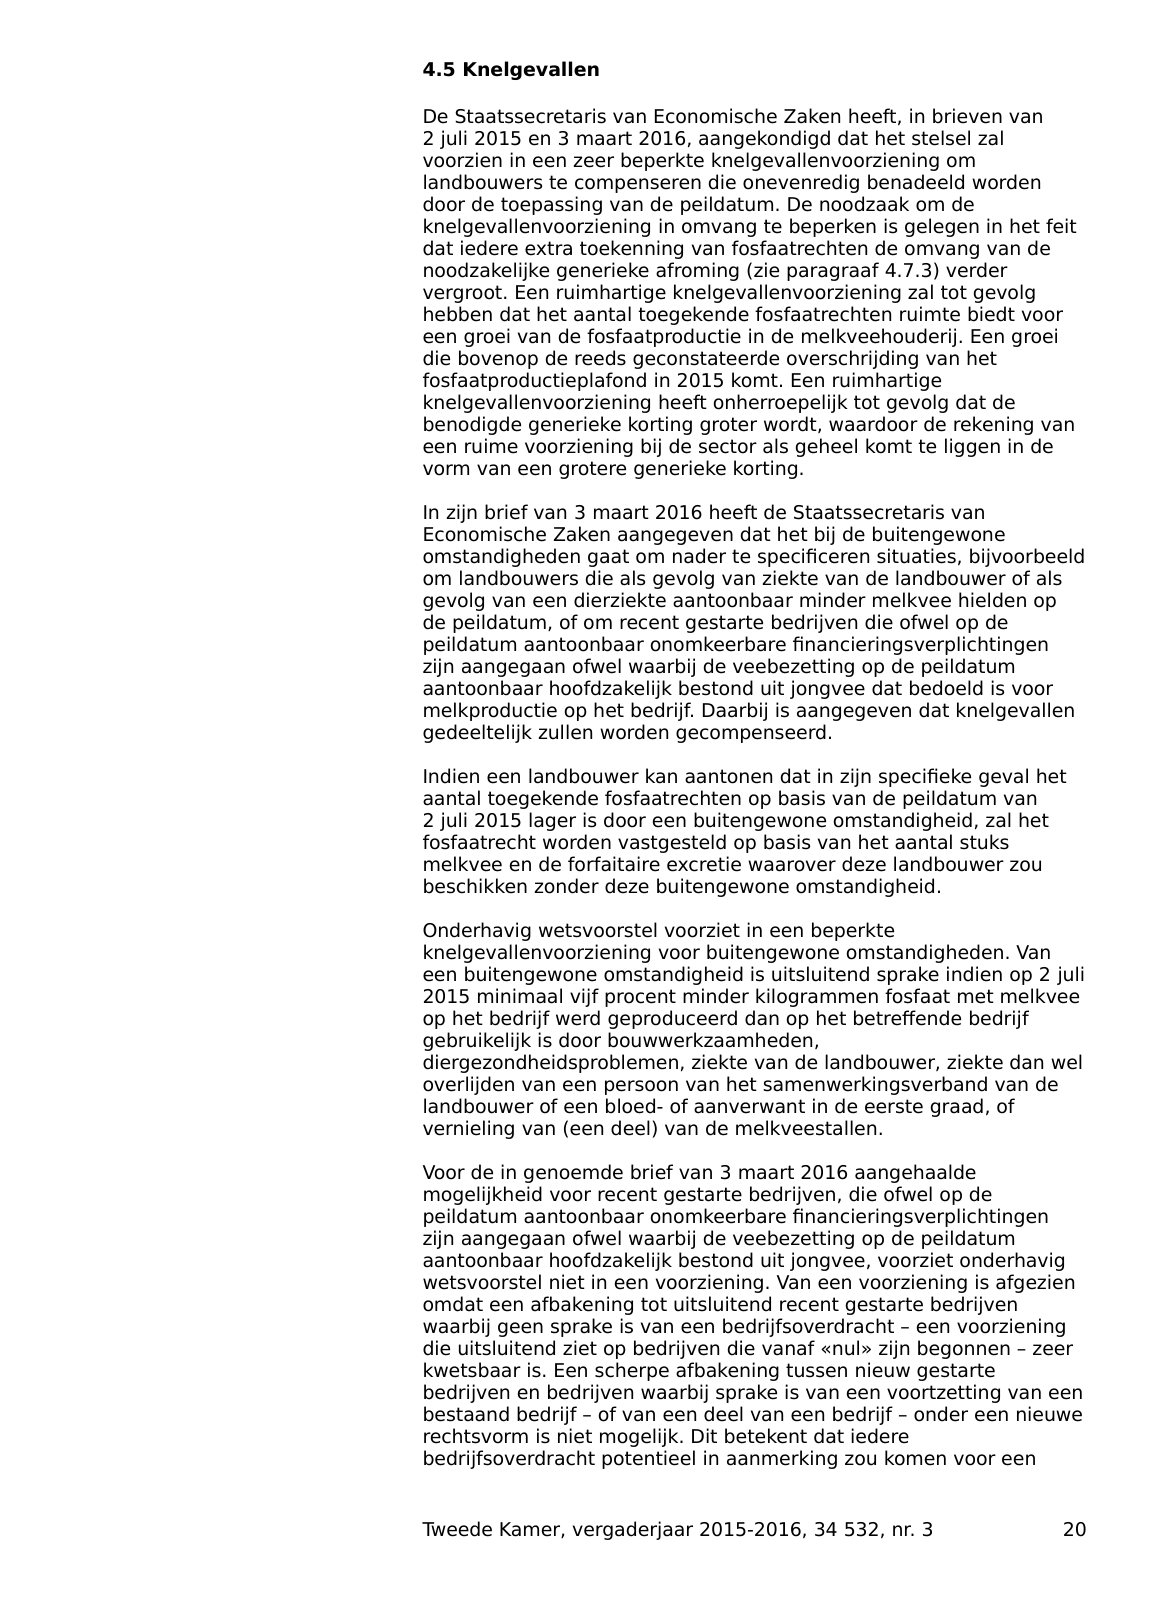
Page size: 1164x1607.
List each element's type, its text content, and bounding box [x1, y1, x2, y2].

text In zijn brief van 3 maart 2016 heeft de Staatssecretaris van Economische Zaken aangegeven dat het bij de buitengewone omstandigheden gaat om nader te specificeren situaties, bijvoorbeeld om landbouwers die als gevolg van ziekte van de landbouwer of als gevolg van een dierziekte aantoonbaar minder melkvee hielden op de peildatum, of om recent gestarte bedrijven die ofwel op de peildatum aantoonbaar onomkeerbare financieringsverplichtingen zijn aangegaan ofwel waarbij de veebezetting op de peildatum aantoonbaar hoofdzakelijk bestond uit jongvee dat bedoeld is voor melkproductie op het bedrijf. Daarbij is aangegeven dat knelgevallen gedeeltelijk zullen worden gecompenseerd. [422, 502, 1087, 744]
text De Staatssecretaris van Economische Zaken heeft, in brieven van 2 juli 2015 en 3 maart 2016, aangekondigd dat het stelsel zal voorzien in een zeer beperkte knelgevallenvoorziening om landbouwers te compenseren die onevenredig benadeeld worden door de toepassing van de peildatum. De noodzaak om de knelgevallenvoorziening in omvang te beperken is gelegen in het feit dat iedere extra toekenning van fosfaatrechten de omvang van de noodzakelijke generieke afroming (zie paragraaf 4.7.3) verder vergroot. Een ruimhartige knelgevallenvoorziening zal tot gevolg hebben dat het aantal toegekende fosfaatrechten ruimte biedt voor een groei van de fosfaatproductie in de melkveehouderij. Een groei die bovenop de reeds geconstateerde overschrijding van het fosfaatproductieplafond in 2015 komt. Een ruimhartige knelgevallenvoorziening heeft onherroepelijk tot gevolg dat de benodigde generieke korting groter wordt, waardoor de rekening van een ruime voorziening bij de sector als geheel komt te liggen in de vorm van een grotere generieke korting. [422, 106, 1087, 480]
text Onderhavig wetsvoorstel voorziet in een beperkte knelgevallenvoorziening voor buitengewone omstandigheden. Van een buitengewone omstandigheid is uitsluitend sprake indien op 2 juli 2015 minimaal vijf procent minder kilogrammen fosfaat met melkvee op het bedrijf werd geproduceerd dan op het betreffende bedrijf gebruikelijk is door bouwwerkzaamheden, diergezondheidsproblemen, ziekte van de landbouwer, ziekte dan wel overlijden van een persoon van het samenwerkingsverband van de landbouwer of een bloed- of aanverwant in de eerste graad, of vernieling van (een deel) van de melkveestallen. [422, 920, 1087, 1140]
subtitle 4.5 Knelgevallen [422, 59, 1087, 81]
text Voor de in genoemde brief van 3 maart 2016 aangehaalde mogelijkheid voor recent gestarte bedrijven, die ofwel op de peildatum aantoonbaar onomkeerbare financieringsverplichtingen zijn aangegaan ofwel waarbij de veebezetting op de peildatum aantoonbaar hoofdzakelijk bestond uit jongvee, voorziet onderhavig wetsvoorstel niet in een voorziening. Van een voorziening is afgezien omdat een afbakening tot uitsluitend recent gestarte bedrijven waarbij geen sprake is van een bedrijfsoverdracht – een voorziening die uitsluitend ziet op bedrijven die vanaf «nul» zijn begonnen – zeer kwetsbaar is. Een scherpe afbakening tussen nieuw gestarte bedrijven en bedrijven waarbij sprake is van een voortzetting van een bestaand bedrijf – of van een deel van een bedrijf – onder een nieuwe rechtsvorm is niet mogelijk. Dit betekent dat iedere bedrijfsoverdracht potentieel in aanmerking zou komen voor een [422, 1162, 1087, 1469]
text Indien een landbouwer kan aantonen dat in zijn specifieke geval het aantal toegekende fosfaatrechten op basis van de peildatum van 2 juli 2015 lager is door een buitengewone omstandigheid, zal het fosfaatrecht worden vastgesteld op basis van het aantal stuks melkvee en de forfaitaire excretie waarover deze landbouwer zou beschikken zonder deze buitengewone omstandigheid. [422, 766, 1087, 898]
